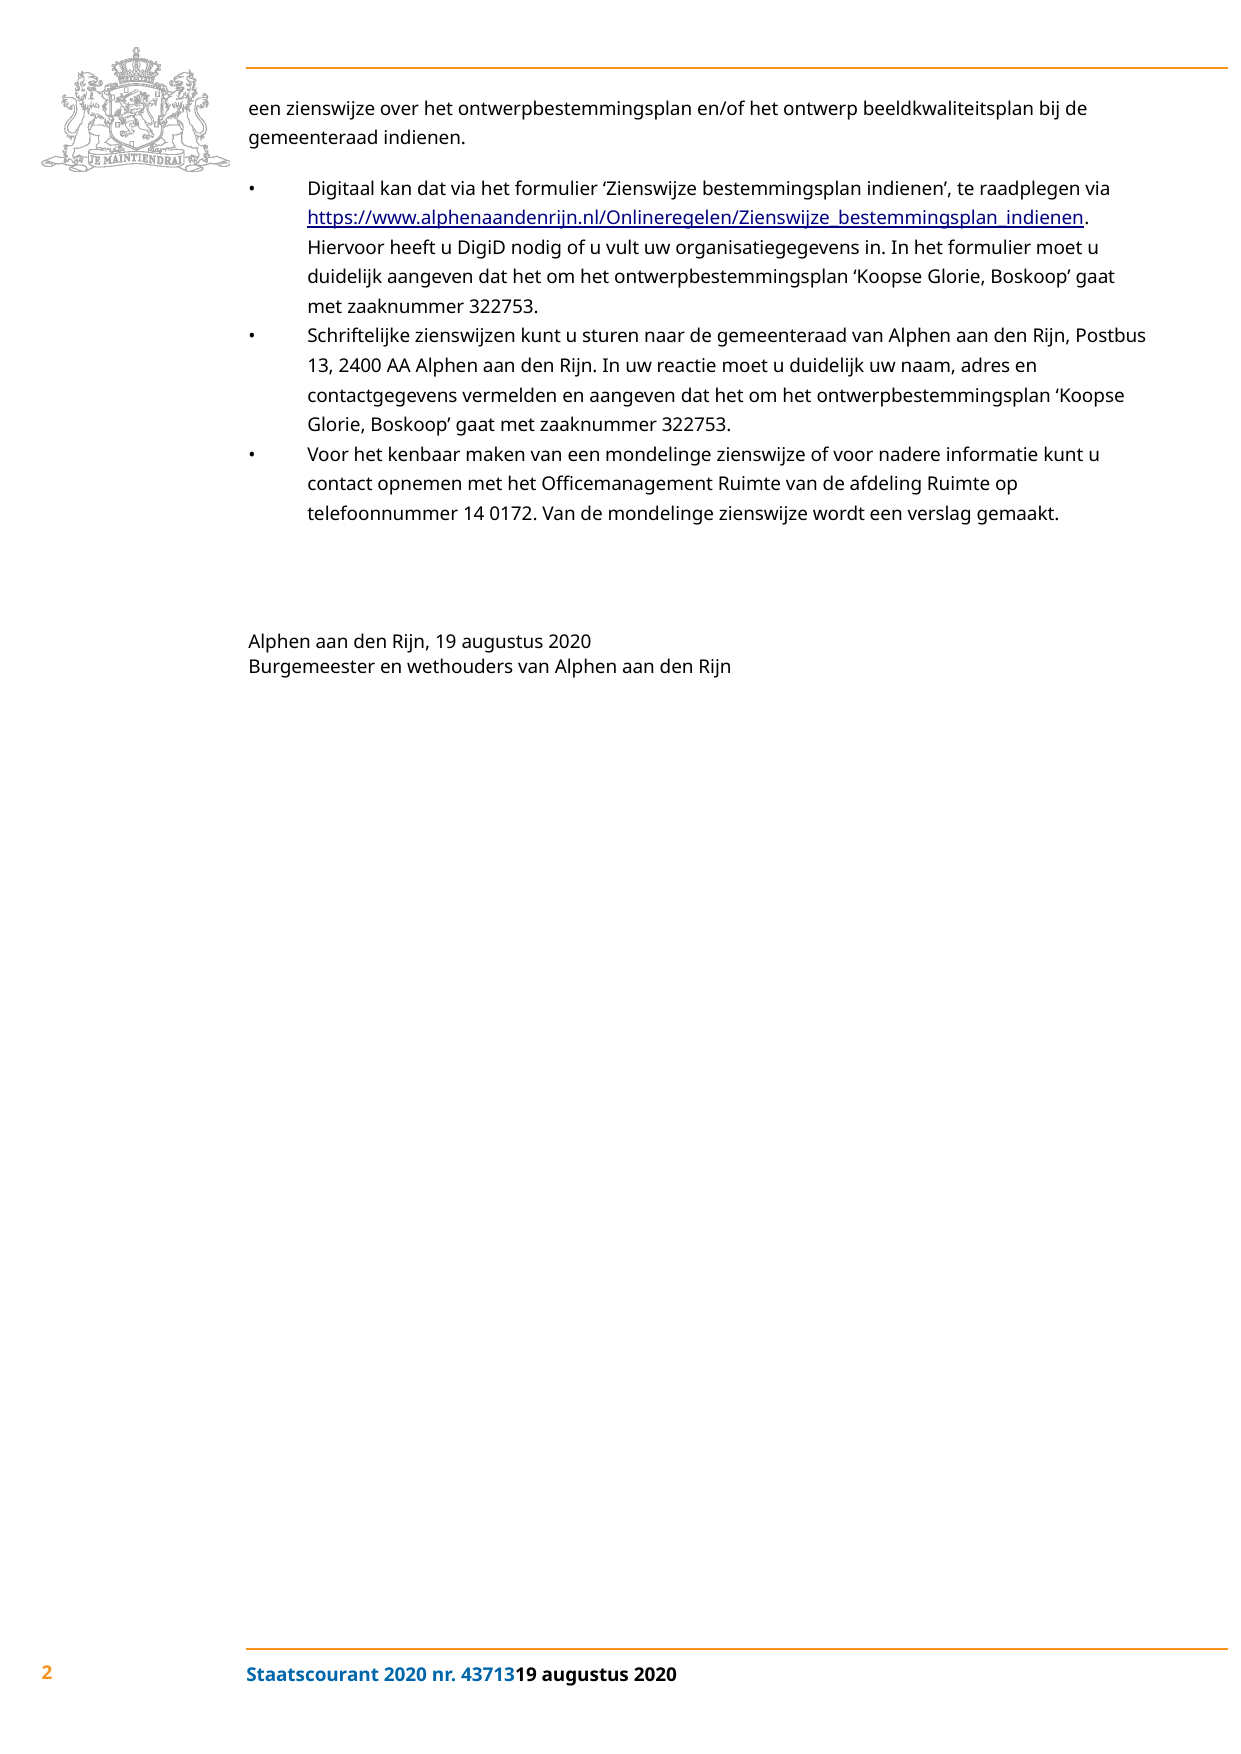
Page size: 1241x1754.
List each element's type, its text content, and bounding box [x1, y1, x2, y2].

picture [41, 47, 231, 172]
text Burgemeester en wethouders van Alphen aan den Rijn [248, 654, 1152, 679]
text Alphen aan den Rijn, 19 augustus 2020 [248, 628, 1152, 654]
list Voor het kenbaar maken van een mondelinge zienswijze of voor nadere informatie kunt u contact opnemen met het Officemanagement Ruimte van de afdeling Ruimte op telefoonnummer 14 0172. Van de mondelinge zienswijze wordt een verslag gemaakt. [248, 441, 1152, 526]
text een zienswijze over het ontwerpbestemmingsplan en/of het ontwerp beeldkwaliteitsplan bij de gemeenteraad indienen. [248, 95, 1152, 150]
list Schriftelijke zienswijzen kunt u sturen naar de gemeenteraad van Alphen aan den Rijn, Postbus 13, 2400 AA Alphen aan den Rijn. In uw reactie moet u duidelijk uw naam, adres en contactgegevens vermelden en aangeven dat het om het ontwerpbestemmingsplan ‘Koopse Glorie, Boskoop’ gaat met zaaknummer 322753. [248, 323, 1152, 437]
list Digitaal kan dat via het formulier ‘Zienswijze bestemmingsplan indienen’, te raadplegen via https://www.alphenaandenrijn.nl/Onlineregelen/Zienswijze_bestemmingsplan_indienen. Hiervoor heeft u DigiD nodig of u vult uw organisatiegegevens in. In het formulier moet u duidelijk aangeven dat het om het ontwerpbestemmingsplan ‘Koopse Glorie, Boskoop’ gaat met zaaknummer 322753. [248, 175, 1152, 319]
